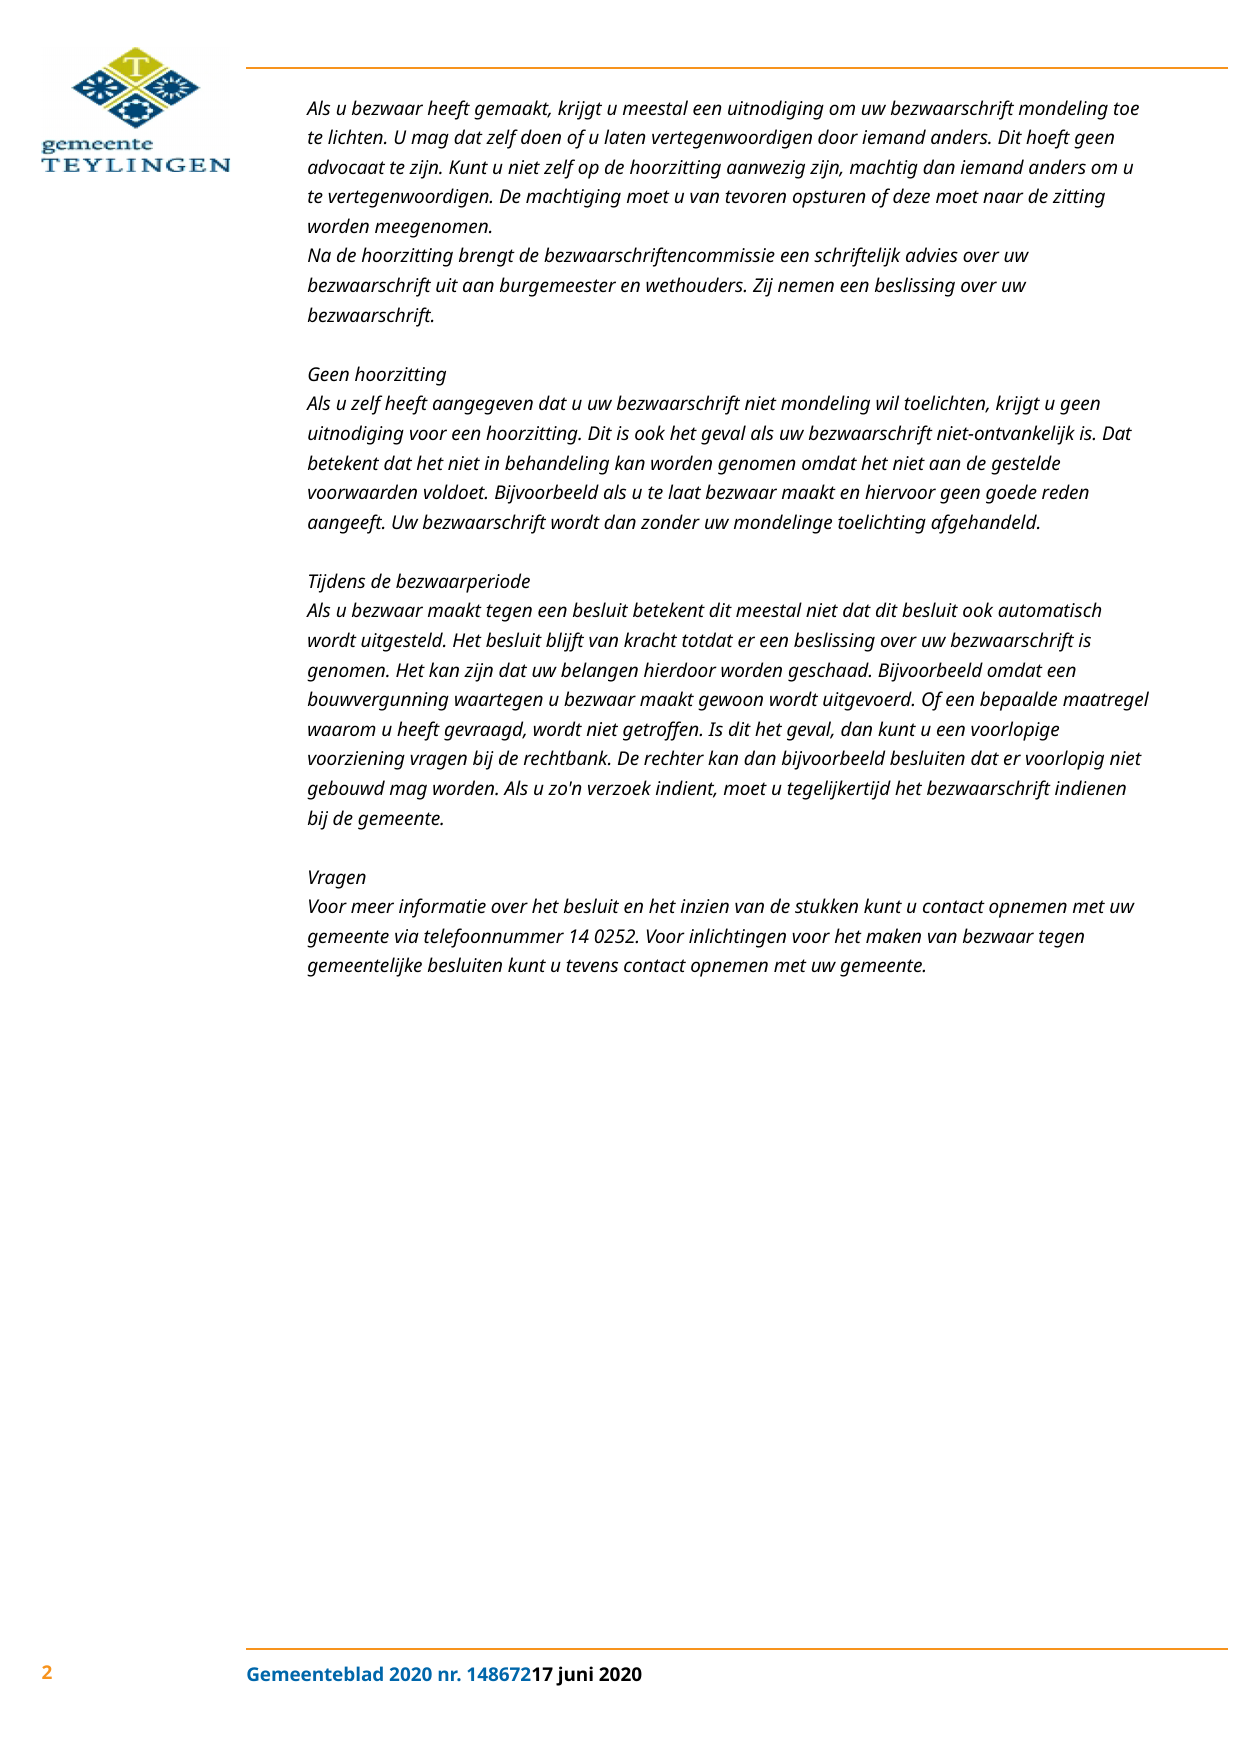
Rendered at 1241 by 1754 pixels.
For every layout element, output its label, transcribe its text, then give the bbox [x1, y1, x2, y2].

list Tijdens de bezwaarperiode [248, 568, 1152, 594]
list Geen hoorzitting [248, 361, 1152, 387]
list Na de hoorzitting brengt de bezwaarschriftencommissie een schriftelijk advies over uw bezwaarschrift uit aan burgemeester en wethouders. Zij nemen een beslissing over uw bezwaarschrift. [248, 243, 1152, 328]
picture [41, 47, 231, 172]
list Als u bezwaar heeft gemaakt, krijgt u meestal een uitnodiging om uw bezwaarschrift mondeling toe te lichten. U mag dat zelf doen of u laten vertegenwoordigen door iemand anders. Dit hoeft geen advocaat te zijn. Kunt u niet zelf op de hoorzitting aanwezig zijn, machtig dan iemand anders om u te vertegenwoordigen. De machtiging moet u van tevoren opsturen of deze moet naar de zitting worden meegenomen. [248, 95, 1152, 239]
list Als u zelf heeft aangegeven dat u uw bezwaarschrift niet mondeling wil toelichten, krijgt u geen uitnodiging voor een hoorzitting. Dit is ook het geval als uw bezwaarschrift niet-ontvankelijk is. Dat betekent dat het niet in behandeling kan worden genomen omdat het niet aan de gestelde voorwaarden voldoet. Bijvoorbeeld als u te laat bezwaar maakt en hiervoor geen goede reden aangeeft. Uw bezwaarschrift wordt dan zonder uw mondelinge toelichting afgehandeld. [248, 391, 1152, 535]
list Vragen [248, 864, 1152, 890]
list Als u bezwaar maakt tegen een besluit betekent dit meestal niet dat dit besluit ook automatisch wordt uitgesteld. Het besluit blijft van kracht totdat er een beslissing over uw bezwaarschrift is genomen. Het kan zijn dat uw belangen hierdoor worden geschaad. Bijvoorbeeld omdat een bouwvergunning waartegen u bezwaar maakt gewoon wordt uitgevoerd. Of een bepaalde maatregel waarom u heeft gevraagd, wordt niet getroffen. Is dit het geval, dan kunt u een voorlopige voorziening vragen bij de rechtbank. De rechter kan dan bijvoorbeeld besluiten dat er voorlopig niet gebouwd mag worden. Als u zo'n verzoek indient, moet u tegelijkertijd het bezwaarschrift indienen bij de gemeente. [248, 598, 1152, 831]
list Voor meer informatie over het besluit en het inzien van de stukken kunt u contact opnemen met uw gemeente via telefoonnummer 14 0252. Voor inlichtingen voor het maken van bezwaar tegen gemeentelijke besluiten kunt u tevens contact opnemen met uw gemeente. [248, 893, 1152, 978]
